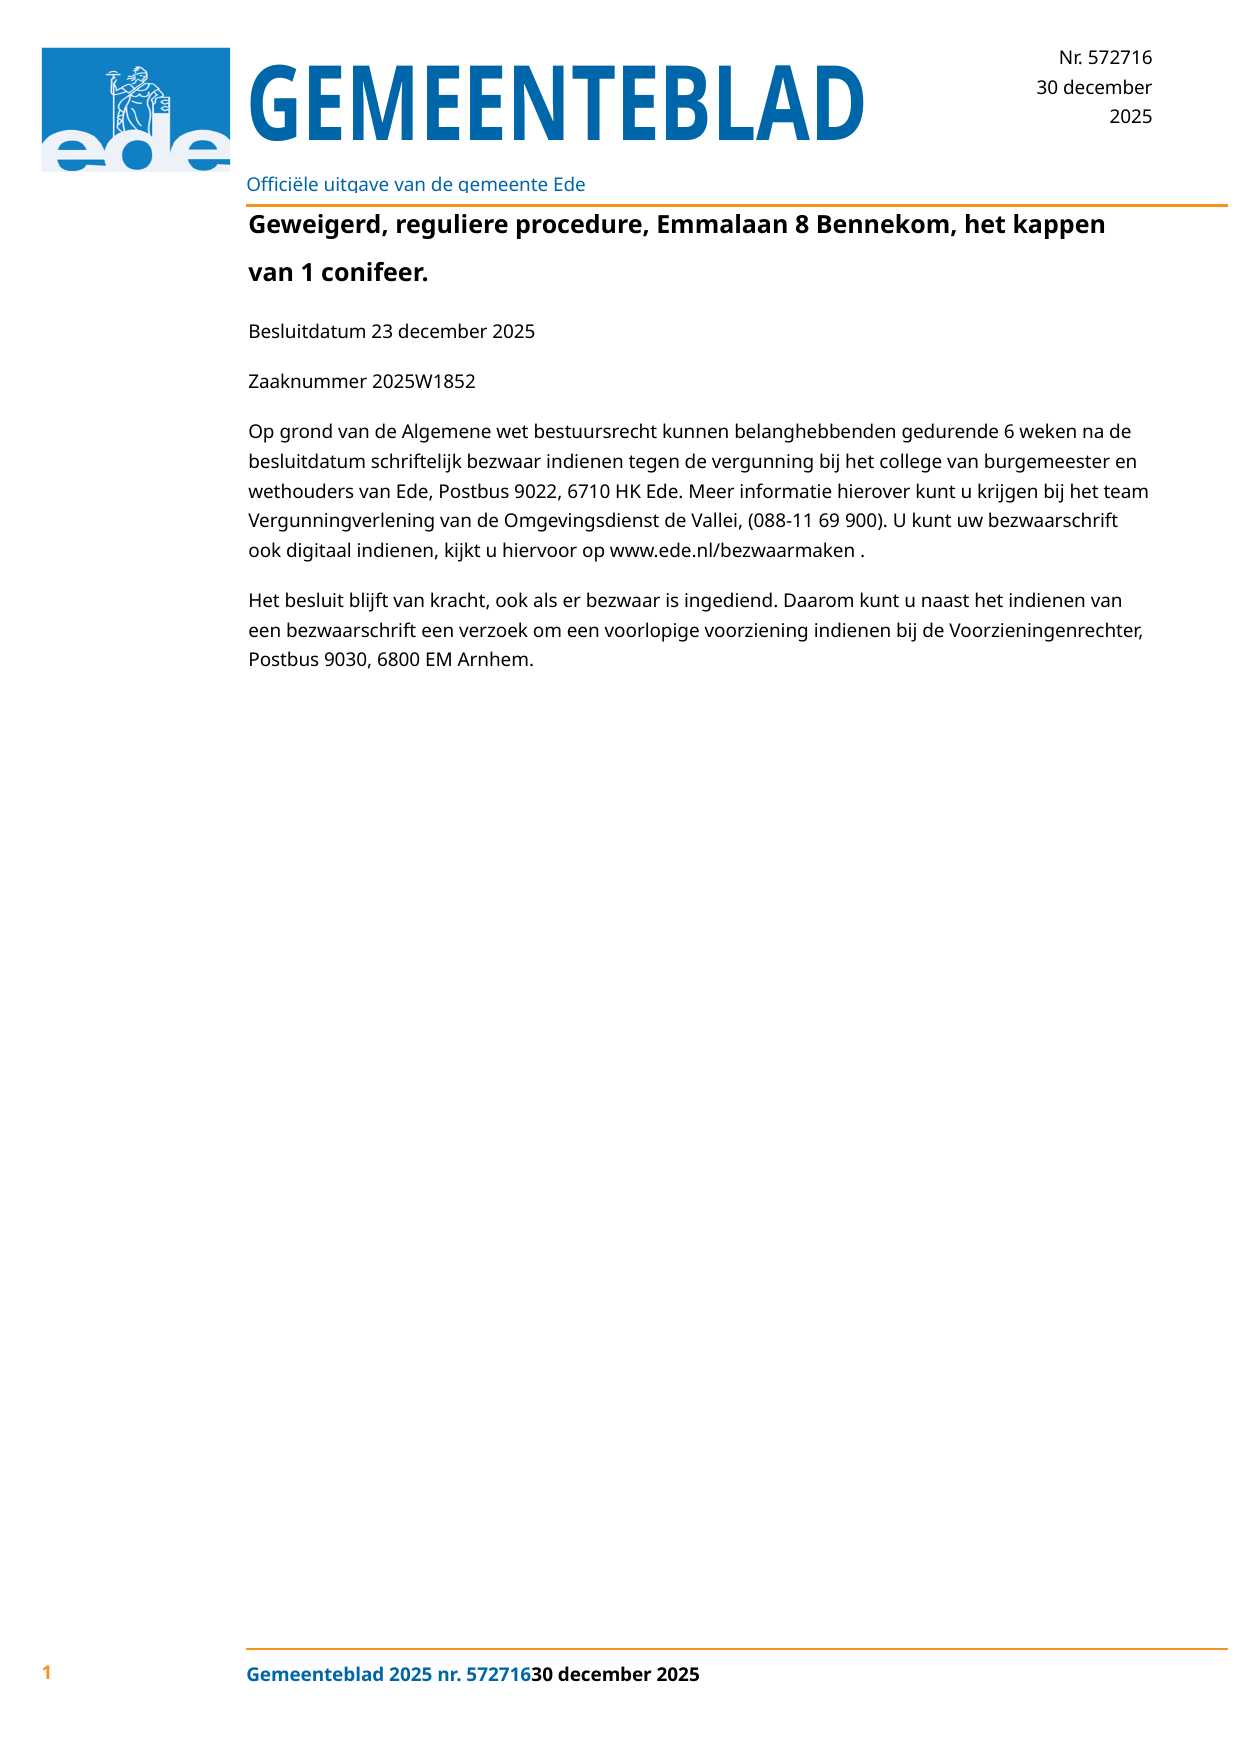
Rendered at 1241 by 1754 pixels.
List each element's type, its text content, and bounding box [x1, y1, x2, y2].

text Het besluit blijft van kracht, ook als er bezwaar is ingediend. Daarom kunt u naast het indienen van een bezwaarschrift een verzoek om een voorlopige voorziening indienen bij de Voorzieningenrechter, Postbus 9030, 6800 EM Arnhem. [248, 587, 1152, 672]
picture [41, 47, 231, 172]
text Op grond van de Algemene wet bestuursrecht kunnen belanghebbenden gedurende 6 weken na de besluitdatum schriftelijk bezwaar indienen tegen de vergunning bij het college van burgemeester en wethouders van Ede, Postbus 9022, 6710 HK Ede. Meer informatie hierover kunt u krijgen bij het team Vergunningverlening van de Omgevingsdienst de Vallei, (088-11 69 900). U kunt uw bezwaarschrift ook digitaal indienen, kijkt u hiervoor op www.ede.nl/bezwaarmaken . [248, 419, 1152, 563]
text Geweigerd, reguliere procedure, Emmalaan 8 Bennekom, het kappen van 1 conifeer. [248, 207, 1152, 288]
text Besluitdatum 23 december 2025 [248, 318, 1152, 344]
text Zaaknummer 2025W1852 [248, 368, 1152, 394]
